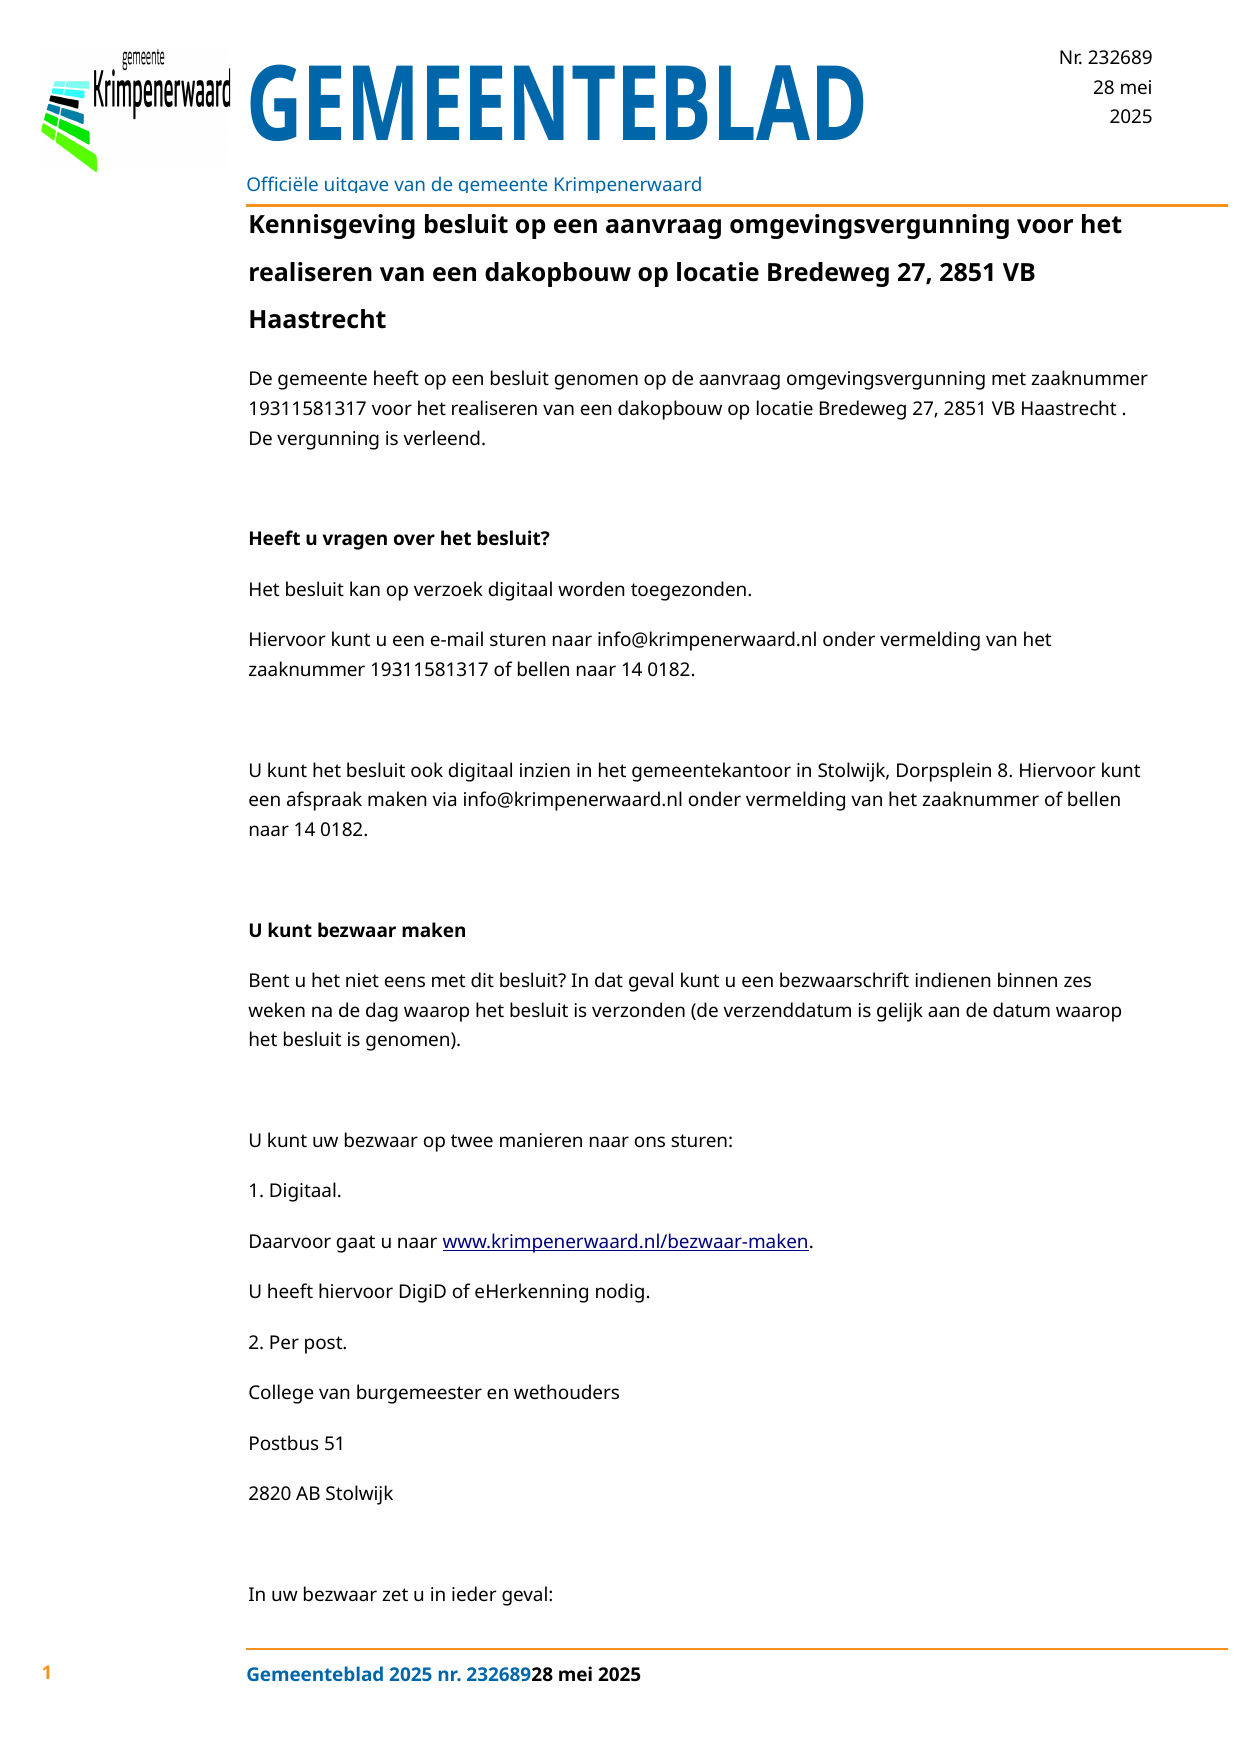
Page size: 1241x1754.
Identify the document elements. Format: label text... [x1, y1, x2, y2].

text U kunt het besluit ook digitaal inzien in het gemeentekantoor in Stolwijk, Dorpsplein 8. Hiervoor kunt een afspraak maken via info@krimpenerwaard.nl onder vermelding van het zaaknummer of bellen naar 14 0182. [248, 757, 1152, 842]
text 2. Per post. [248, 1329, 1152, 1354]
text College van burgemeester en wethouders [248, 1379, 1152, 1405]
text De gemeente heeft op een besluit genomen op de aanvraag omgevingsvergunning met zaaknummer 19311581317 voor het realiseren van een dakopbouw op locatie Bredeweg 27, 2851 VB Haastrecht . De vergunning is verleend. [248, 366, 1152, 450]
text U heeft hiervoor DigiD of eHerkenning nodig. [248, 1278, 1152, 1304]
text U kunt uw bezwaar op twee manieren naar ons sturen: [248, 1127, 1152, 1153]
text Bent u het niet eens met dit besluit? In dat geval kunt u een bezwaarschrift indienen binnen zes weken na de dag waarop het besluit is verzonden (de verzenddatum is gelijk aan de datum waarop het besluit is genomen). [248, 967, 1152, 1052]
text Postbus 51 [248, 1430, 1152, 1455]
picture [41, 47, 231, 172]
text 2820 AB Stolwijk [248, 1480, 1152, 1506]
text Het besluit kan op verzoek digitaal worden toegezonden. [248, 576, 1152, 602]
text Kennisgeving besluit op een aanvraag omgevingsvergunning voor het realiseren van een dakopbouw op locatie Bredeweg 27, 2851 VB Haastrecht [248, 207, 1152, 336]
text 1. Digitaal. [248, 1178, 1152, 1203]
text Heeft u vragen over het besluit? [248, 526, 1152, 551]
text Hiervoor kunt u een e-mail sturen naar info@krimpenerwaard.nl onder vermelding van het zaaknummer 19311581317 of bellen naar 14 0182. [248, 626, 1152, 682]
text Daarvoor gaat u naar www.krimpenerwaard.nl/bezwaar-maken. [248, 1228, 1152, 1254]
text In uw bezwaar zet u in ieder geval: [248, 1581, 1152, 1607]
text U kunt bezwaar maken [248, 917, 1152, 942]
